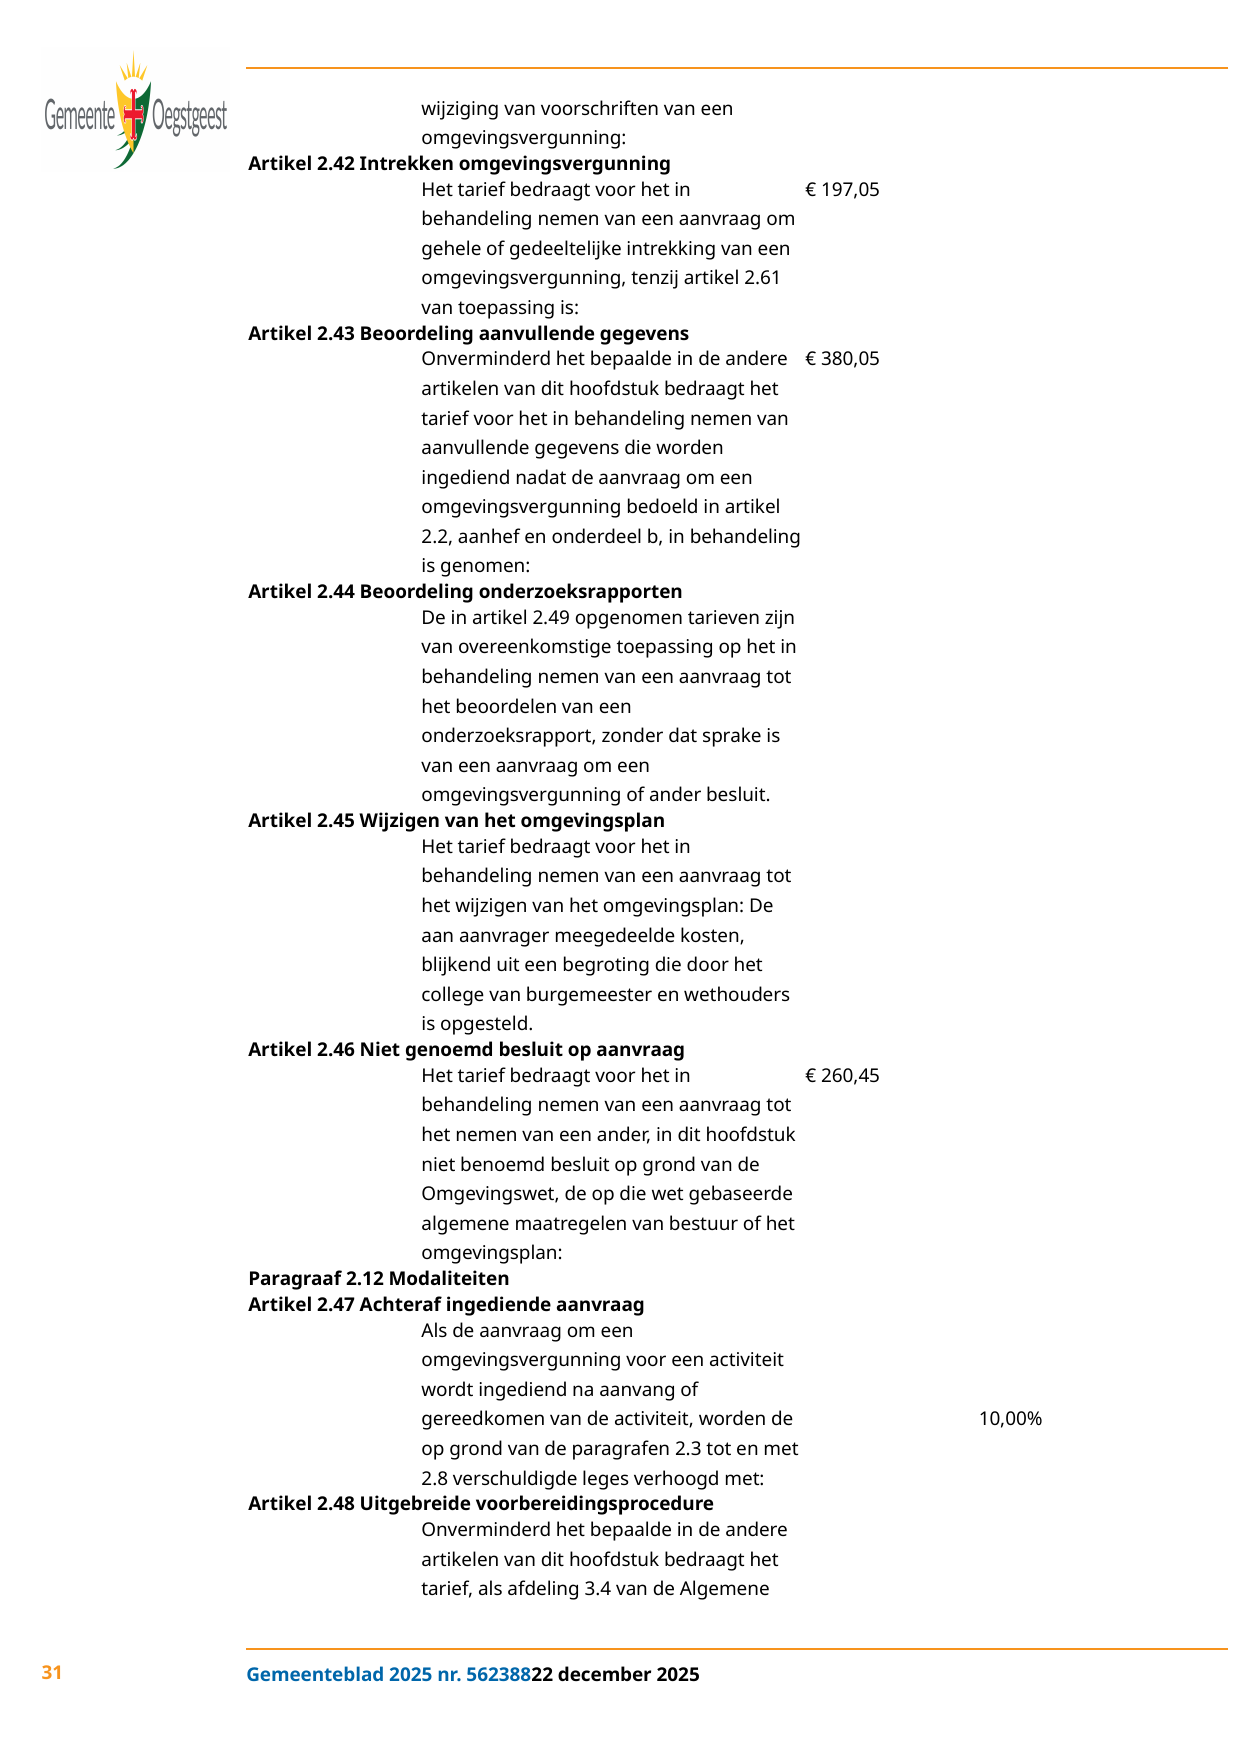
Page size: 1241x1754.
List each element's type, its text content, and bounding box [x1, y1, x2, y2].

table_cell wijziging van voorschriften van een omgevingsvergunning: [421, 95, 805, 150]
table_cell € 380,05 [805, 346, 978, 578]
table_cell [248, 1317, 421, 1490]
table_cell Het tarief bedraagt voor het in behandeling nemen van een aanvraag tot het nemen van een ander, in dit hoofdstuk niet benoemd besluit op grond van de Omgevingswet, de op die wet gebaseerde algemene maatregelen van bestuur of het omgevingsplan: [421, 1062, 805, 1265]
table_cell Artikel 2.46 Niet genoemd besluit op aanvraag [248, 1036, 978, 1062]
table_cell Artikel 2.42 Intrekken omgevingsvergunning [248, 150, 978, 176]
table_cell [979, 1516, 1152, 1601]
table_cell De in artikel 2.49 opgenomen tarieven zijn van overeenkomstige toepassing op het in behandeling nemen van een aanvraag tot het beoordelen van een onderzoeksrapport, zonder dat sprake is van een aanvraag om een omgevingsvergunning of ander besluit. [421, 604, 805, 807]
table_cell [805, 1317, 978, 1490]
table_cell [248, 95, 421, 150]
table_cell [979, 1062, 1152, 1265]
table_cell [248, 1516, 421, 1601]
table_cell Onverminderd het bepaalde in de andere artikelen van dit hoofdstuk bedraagt het tarief voor het in behandeling nemen van aanvullende gegevens die worden ingediend nadat de aanvraag om een omgevingsvergunning bedoeld in artikel 2.2, aanhef en onderdeel b, in behandeling is genomen: [421, 346, 805, 578]
table_cell [979, 604, 1152, 807]
table_cell [979, 833, 1152, 1036]
table_cell Artikel 2.44 Beoordeling onderzoeksrapporten [248, 579, 978, 604]
table_cell € 260,45 [805, 1062, 978, 1265]
table_cell Onverminderd het bepaalde in de andere artikelen van dit hoofdstuk bedraagt het tarief, als afdeling 3.4 van de Algemene [421, 1516, 805, 1601]
table_cell [805, 833, 978, 1036]
table_cell [805, 604, 978, 807]
table_cell Artikel 2.43 Beoordeling aanvullende gegevens [248, 320, 978, 346]
table_cell [248, 604, 421, 807]
table_cell [979, 176, 1152, 320]
table_cell Artikel 2.45 Wijzigen van het omgevingsplan [248, 808, 978, 833]
table_cell [979, 95, 1152, 150]
table_cell [248, 176, 421, 320]
table_cell € 197,05 [805, 176, 978, 320]
table_cell 10,00% [979, 1317, 1152, 1490]
table_cell Als de aanvraag om een omgevingsvergunning voor een activiteit wordt ingediend na aanvang of gereedkomen van de activiteit, worden de op grond van de paragrafen 2.3 tot en met 2.8 verschuldigde leges verhoogd met: [421, 1317, 805, 1490]
picture [41, 47, 231, 172]
table_cell Het tarief bedraagt voor het in behandeling nemen van een aanvraag om gehele of gedeeltelijke intrekking van een omgevingsvergunning, tenzij artikel 2.61 van toepassing is: [421, 176, 805, 320]
table_cell Paragraaf 2.12 Modaliteiten [248, 1265, 1152, 1291]
table_cell Het tarief bedraagt voor het in behandeling nemen van een aanvraag tot het wijzigen van het omgevingsplan: De aan aanvrager meegedeelde kosten, blijkend uit een begroting die door het college van burgemeester en wethouders is opgesteld. [421, 833, 805, 1036]
table_cell Artikel 2.47 Achteraf ingediende aanvraag [248, 1291, 978, 1317]
table_cell [805, 1516, 978, 1601]
table_cell Artikel 2.48 Uitgebreide voorbereidingsprocedure [248, 1490, 978, 1516]
table_cell [805, 95, 978, 150]
table_cell [979, 346, 1152, 578]
table_cell [248, 1062, 421, 1265]
table_cell [248, 346, 421, 578]
table_cell [248, 833, 421, 1036]
